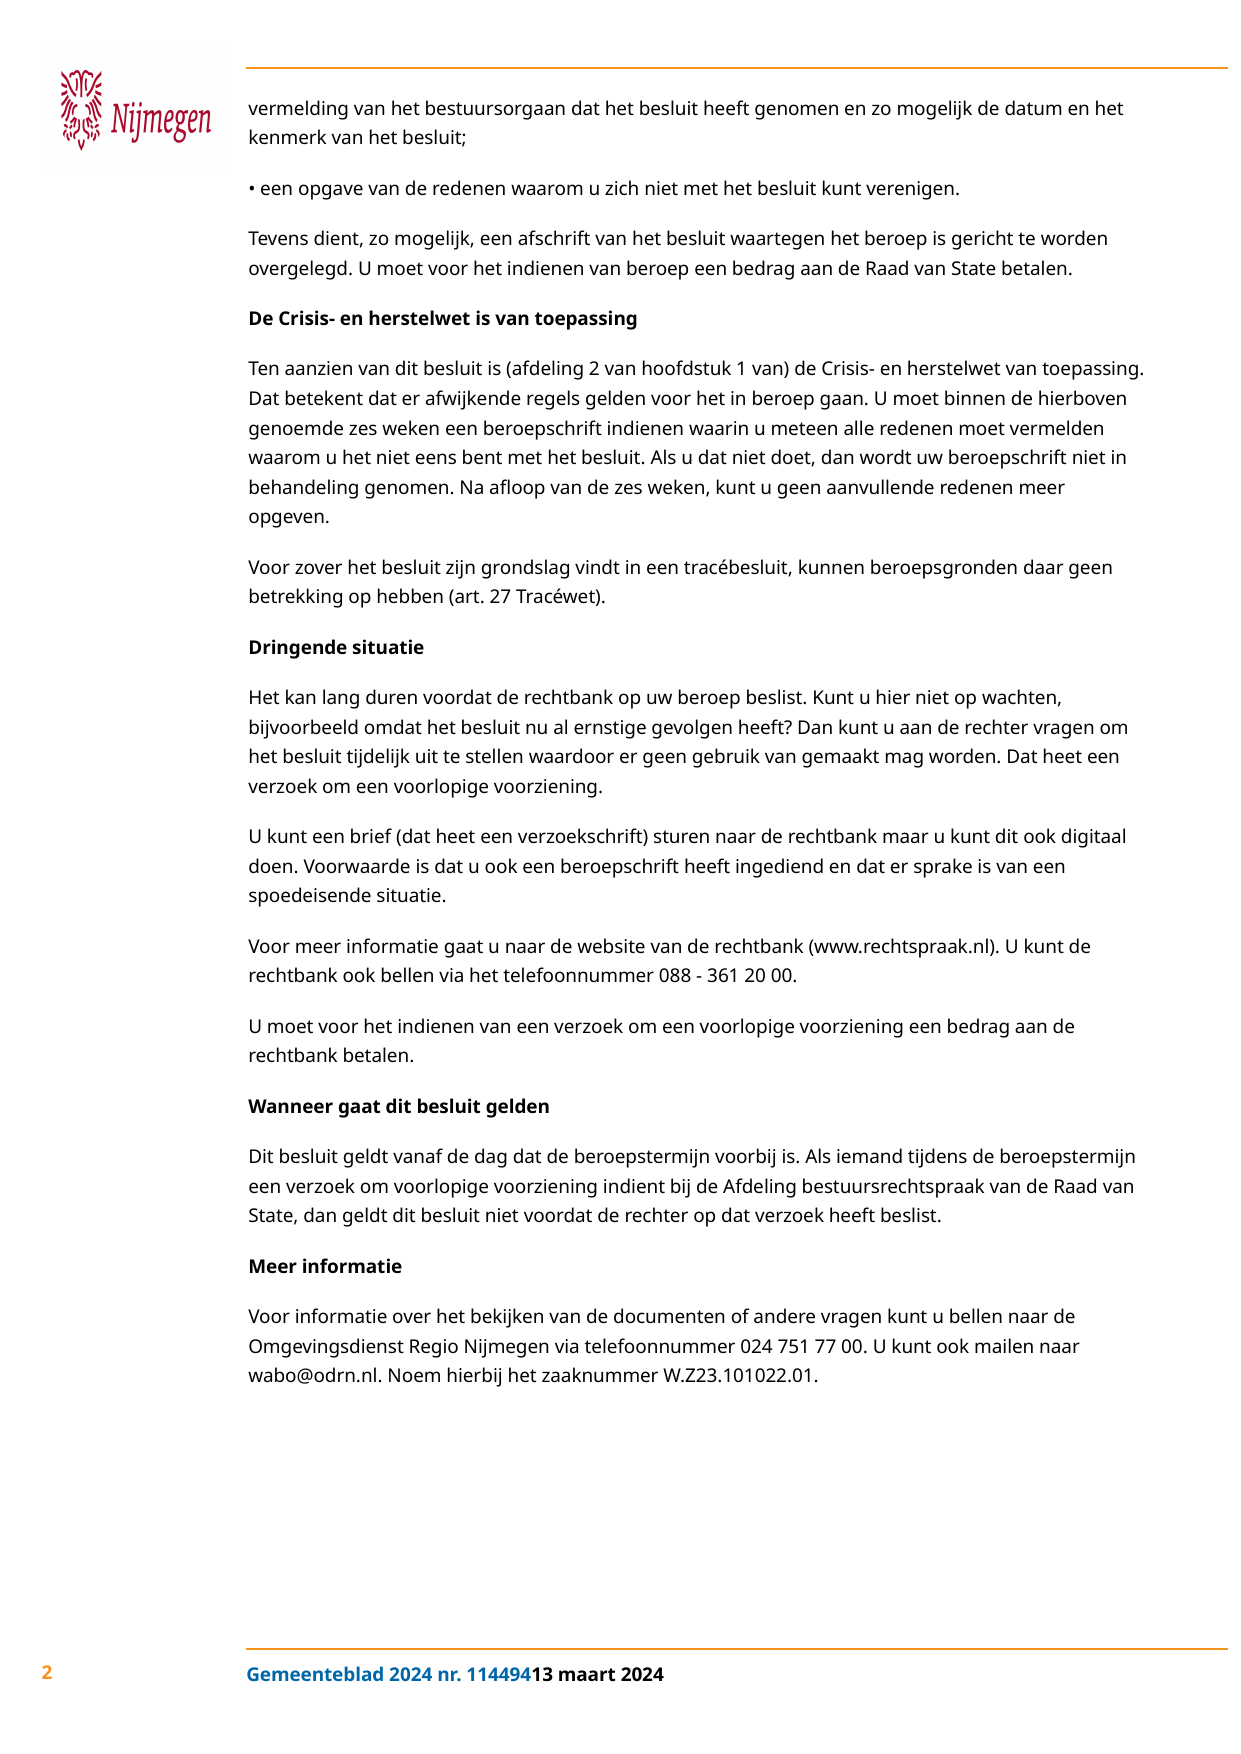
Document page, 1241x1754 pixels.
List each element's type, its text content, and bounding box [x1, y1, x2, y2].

text Tevens dient, zo mogelijk, een afschrift van het besluit waartegen het beroep is gericht te worden overgelegd. U moet voor het indienen van beroep een bedrag aan de Raad van State betalen. [248, 225, 1152, 281]
text Voor informatie over het bekijken van de documenten of andere vragen kunt u bellen naar de Omgevingsdienst Regio Nijmegen via telefoonnummer 024 751 77 00. U kunt ook mailen naar wabo@odrn.nl. Noem hierbij het zaaknummer W.Z23.101022.01. [248, 1303, 1152, 1388]
text Meer informatie [248, 1253, 1152, 1279]
text U moet voor het indienen van een verzoek om een voorlopige voorziening een bedrag aan de rechtbank betalen. [248, 1013, 1152, 1068]
text Ten aanzien van dit besluit is (afdeling 2 van hoofdstuk 1 van) de Crisis- en herstelwet van toepassing. Dat betekent dat er afwijkende regels gelden voor het in beroep gaan. U moet binnen de hierboven genoemde zes weken een beroepschrift indienen waarin u meteen alle redenen moet vermelden waarom u het niet eens bent met het besluit. Als u dat niet doet, dan wordt uw beroepschrift niet in behandeling genomen. Na afloop van de zes weken, kunt u geen aanvullende redenen meer opgeven. [248, 356, 1152, 529]
text U kunt een brief (dat heet een verzoekschrift) sturen naar de rechtbank maar u kunt dit ook digitaal doen. Voorwaarde is dat u ook een beroepschrift heeft ingediend en dat er sprake is van een spoedeisende situatie. [248, 823, 1152, 908]
text Dringende situatie [248, 634, 1152, 660]
text Voor zover het besluit zijn grondslag vindt in een tracébesluit, kunnen beroepsgronden daar geen betrekking op hebben (art. 27 Tracéwet). [248, 554, 1152, 609]
text • een opgave van de redenen waarom u zich niet met het besluit kunt verenigen. [248, 175, 1152, 201]
picture [41, 47, 231, 172]
text vermelding van het bestuursorgaan dat het besluit heeft genomen en zo mogelijk de datum en het kenmerk van het besluit; [248, 95, 1152, 150]
text Voor meer informatie gaat u naar de website van de rechtbank (www.rechtspraak.nl). U kunt de rechtbank ook bellen via het telefoonnummer 088 - 361 20 00. [248, 933, 1152, 988]
text Het kan lang duren voordat de rechtbank op uw beroep beslist. Kunt u hier niet op wachten, bijvoorbeeld omdat het besluit nu al ernstige gevolgen heeft? Dan kunt u aan de rechter vragen om het besluit tijdelijk uit te stellen waardoor er geen gebruik van gemaakt mag worden. Dat heet een verzoek om een voorlopige voorziening. [248, 684, 1152, 799]
text De Crisis- en herstelwet is van toepassing [248, 305, 1152, 331]
text Dit besluit geldt vanaf de dag dat de beroepstermijn voorbij is. Als iemand tijdens de beroepstermijn een verzoek om voorlopige voorziening indient bij de Afdeling bestuursrechtspraak van de Raad van State, dan geldt dit besluit niet voordat de rechter op dat verzoek heeft beslist. [248, 1143, 1152, 1228]
text Wanneer gaat dit besluit gelden [248, 1093, 1152, 1119]
